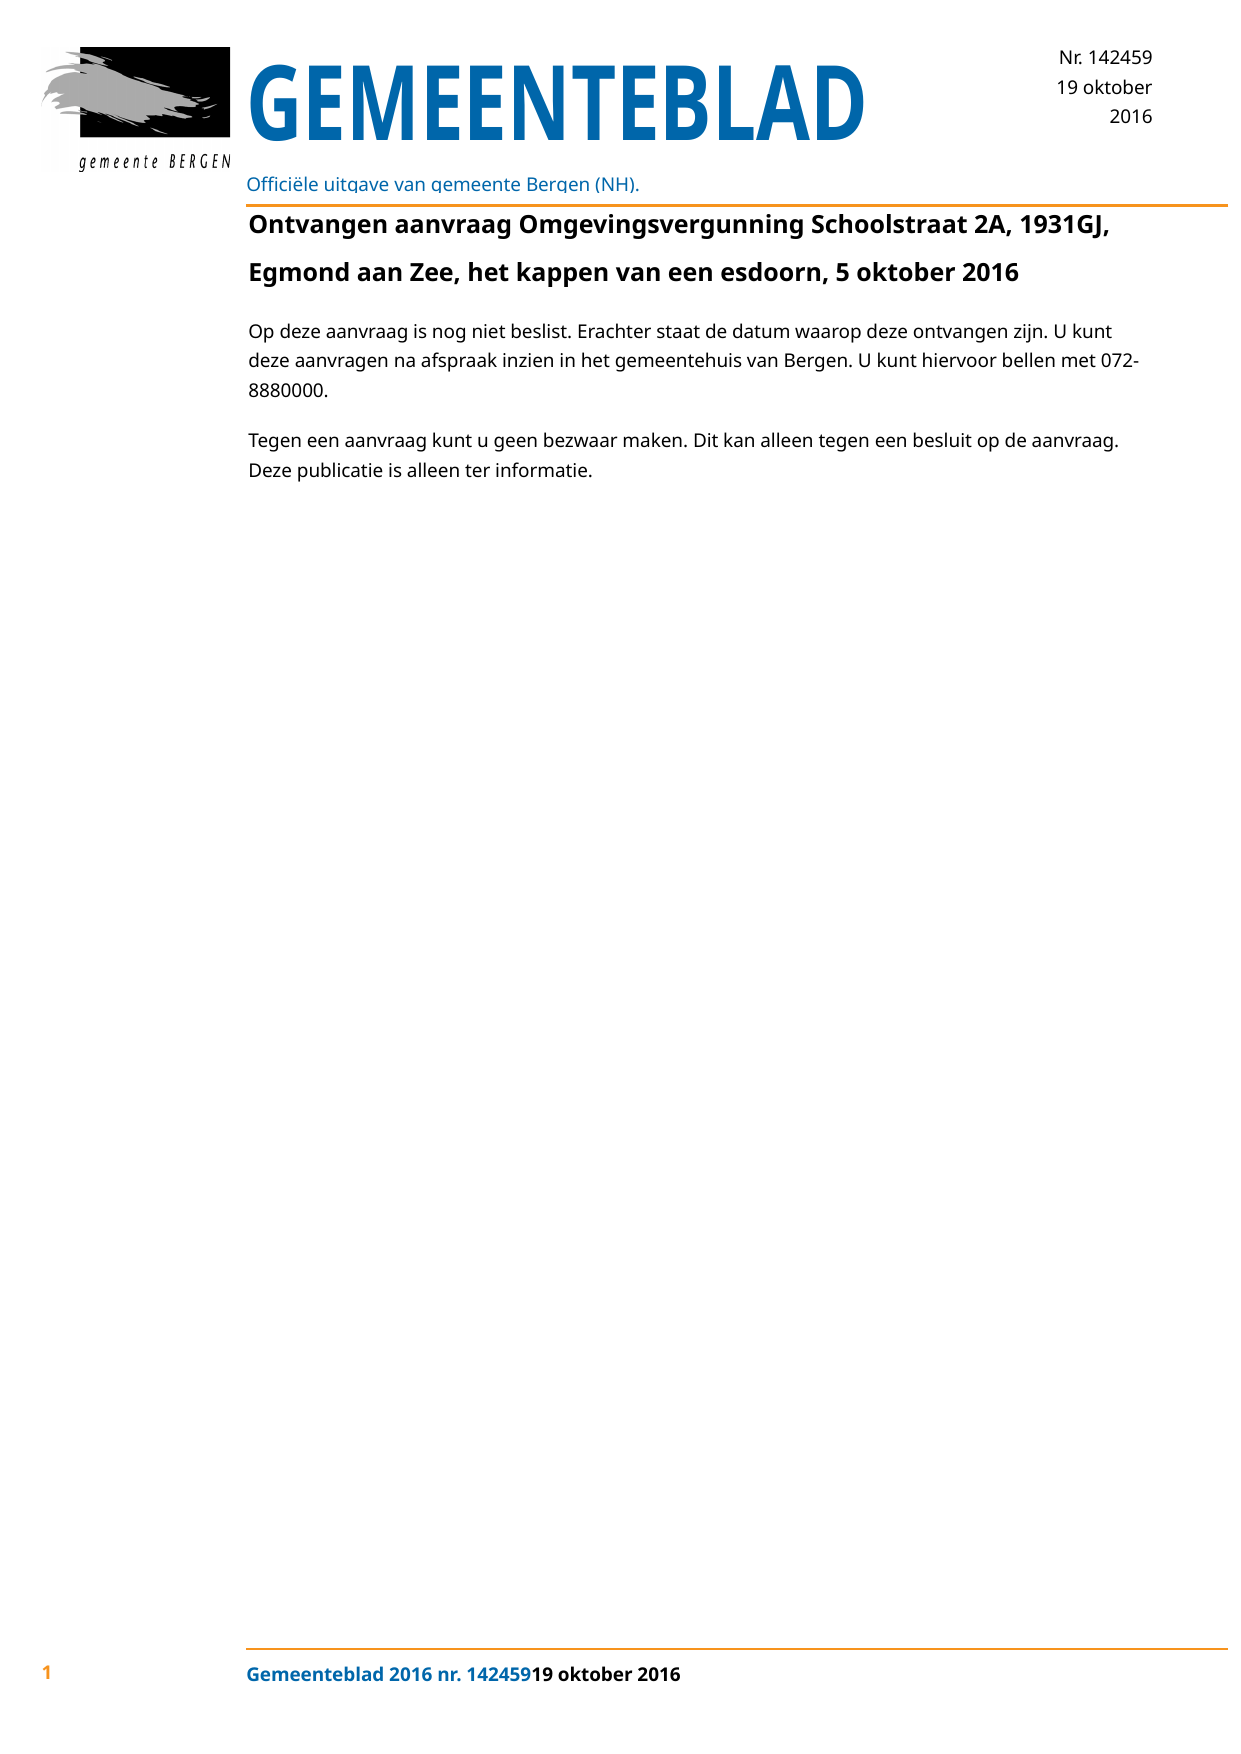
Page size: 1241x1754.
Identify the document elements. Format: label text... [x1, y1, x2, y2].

text Ontvangen aanvraag Omgevingsvergunning Schoolstraat 2A, 1931GJ, Egmond aan Zee, het kappen van een esdoorn, 5 oktober 2016 [248, 207, 1152, 288]
text Op deze aanvraag is nog niet beslist. Erachter staat de datum waarop deze ontvangen zijn. U kunt deze aanvragen na afspraak inzien in het gemeentehuis van Bergen. U kunt hiervoor bellen met 072-8880000. [248, 318, 1152, 403]
picture [41, 47, 231, 172]
text Tegen een aanvraag kunt u geen bezwaar maken. Dit kan alleen tegen een besluit op de aanvraag. Deze publicatie is alleen ter informatie. [248, 427, 1152, 483]
